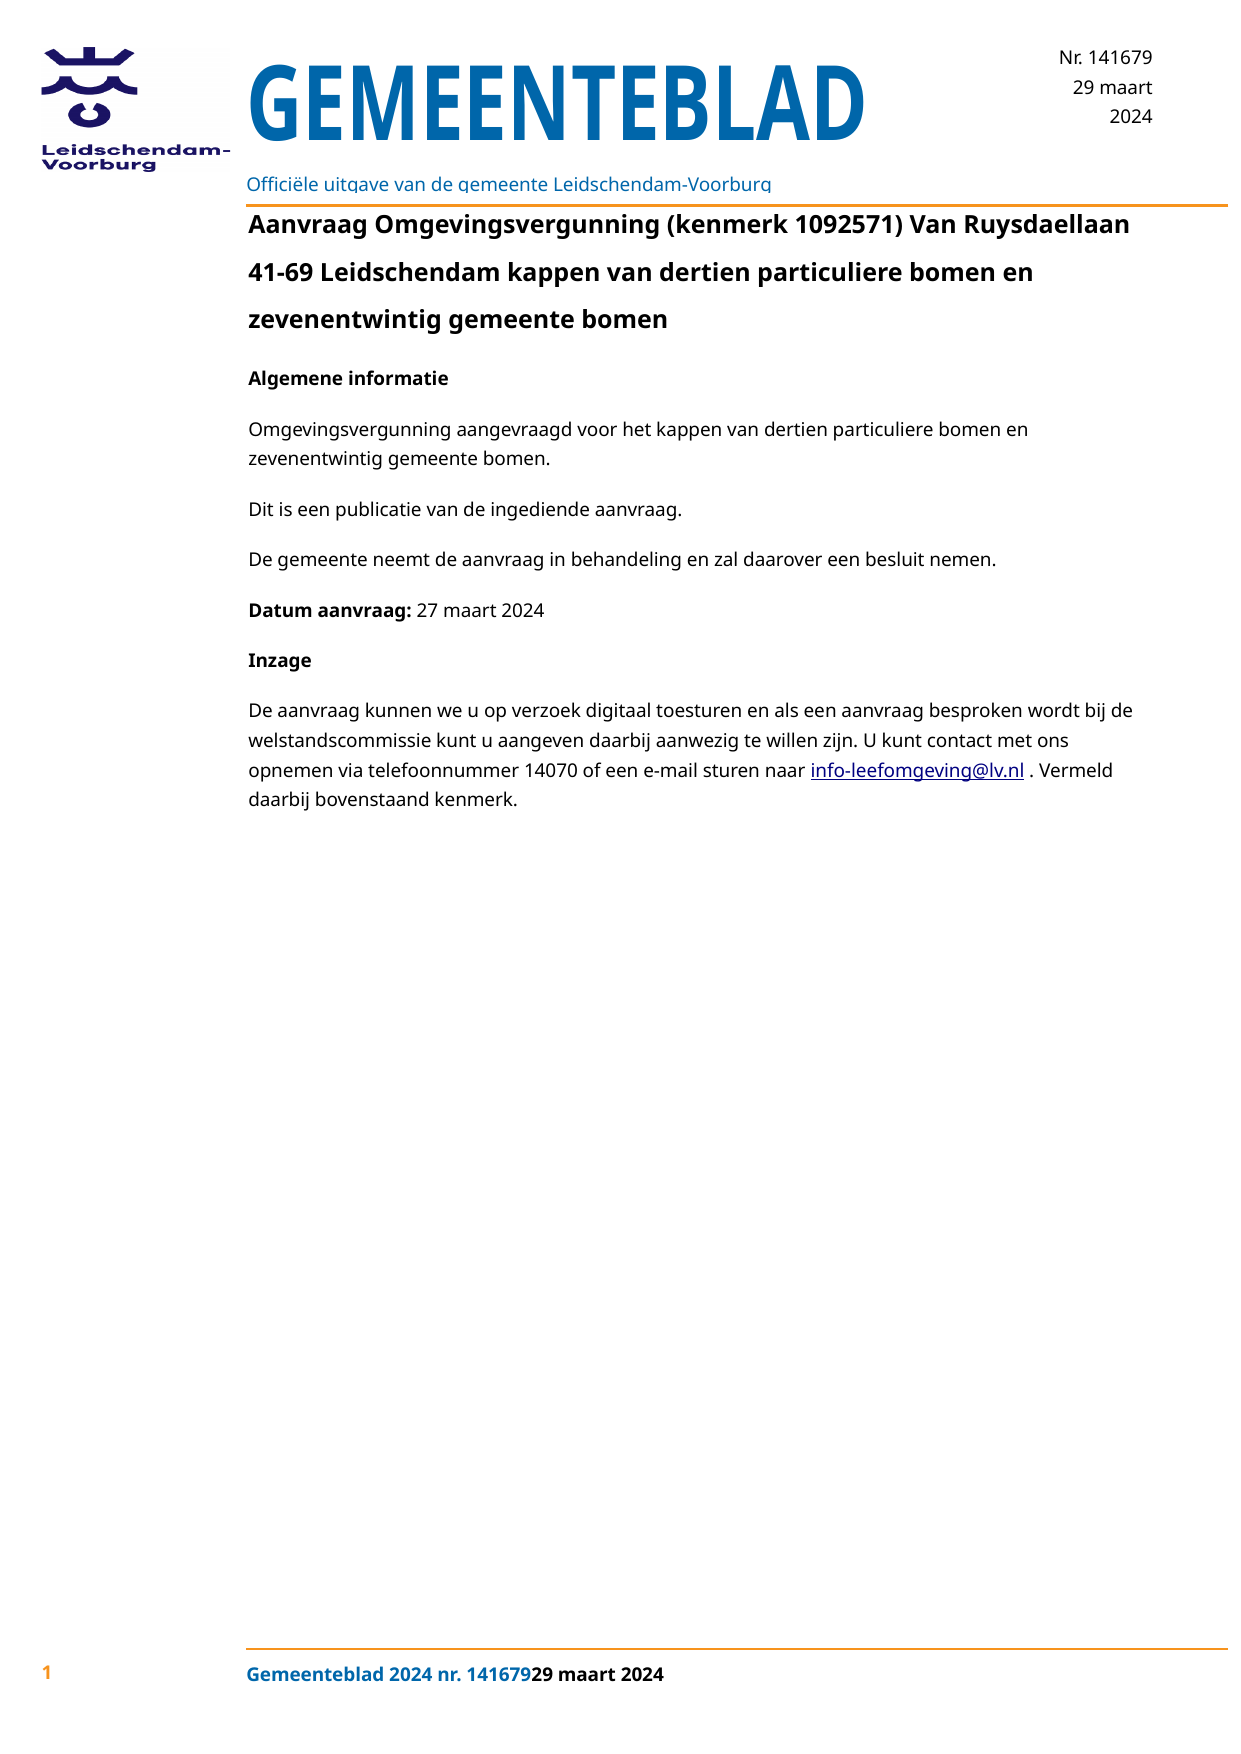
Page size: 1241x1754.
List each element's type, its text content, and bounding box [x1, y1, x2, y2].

text Inzage [248, 647, 1152, 673]
text Dit is een publicatie van de ingediende aanvraag. [248, 496, 1152, 522]
text Datum aanvraag: 27 maart 2024 [248, 597, 1152, 622]
text Algemene informatie [248, 366, 1152, 391]
text De gemeente neemt de aanvraag in behandeling en zal daarover een besluit nemen. [248, 546, 1152, 572]
text Omgevingsvergunning aangevraagd voor het kappen van dertien particuliere bomen en zevenentwintig gemeente bomen. [248, 416, 1152, 471]
text De aanvraag kunnen we u op verzoek digitaal toesturen en als een aanvraag besproken wordt bij de welstandscommissie kunt u aangeven daarbij aanwezig te willen zijn. U kunt contact met ons opnemen via telefoonnummer 14070 of een e-mail sturen naar info-leefomgeving@lv.nl . Vermeld daarbij bovenstaand kenmerk. [248, 698, 1152, 812]
text Aanvraag Omgevingsvergunning (kenmerk 1092571) Van Ruysdaellaan 41-69 Leidschendam kappen van dertien particuliere bomen en zevenentwintig gemeente bomen [248, 207, 1152, 336]
picture [41, 47, 231, 172]
